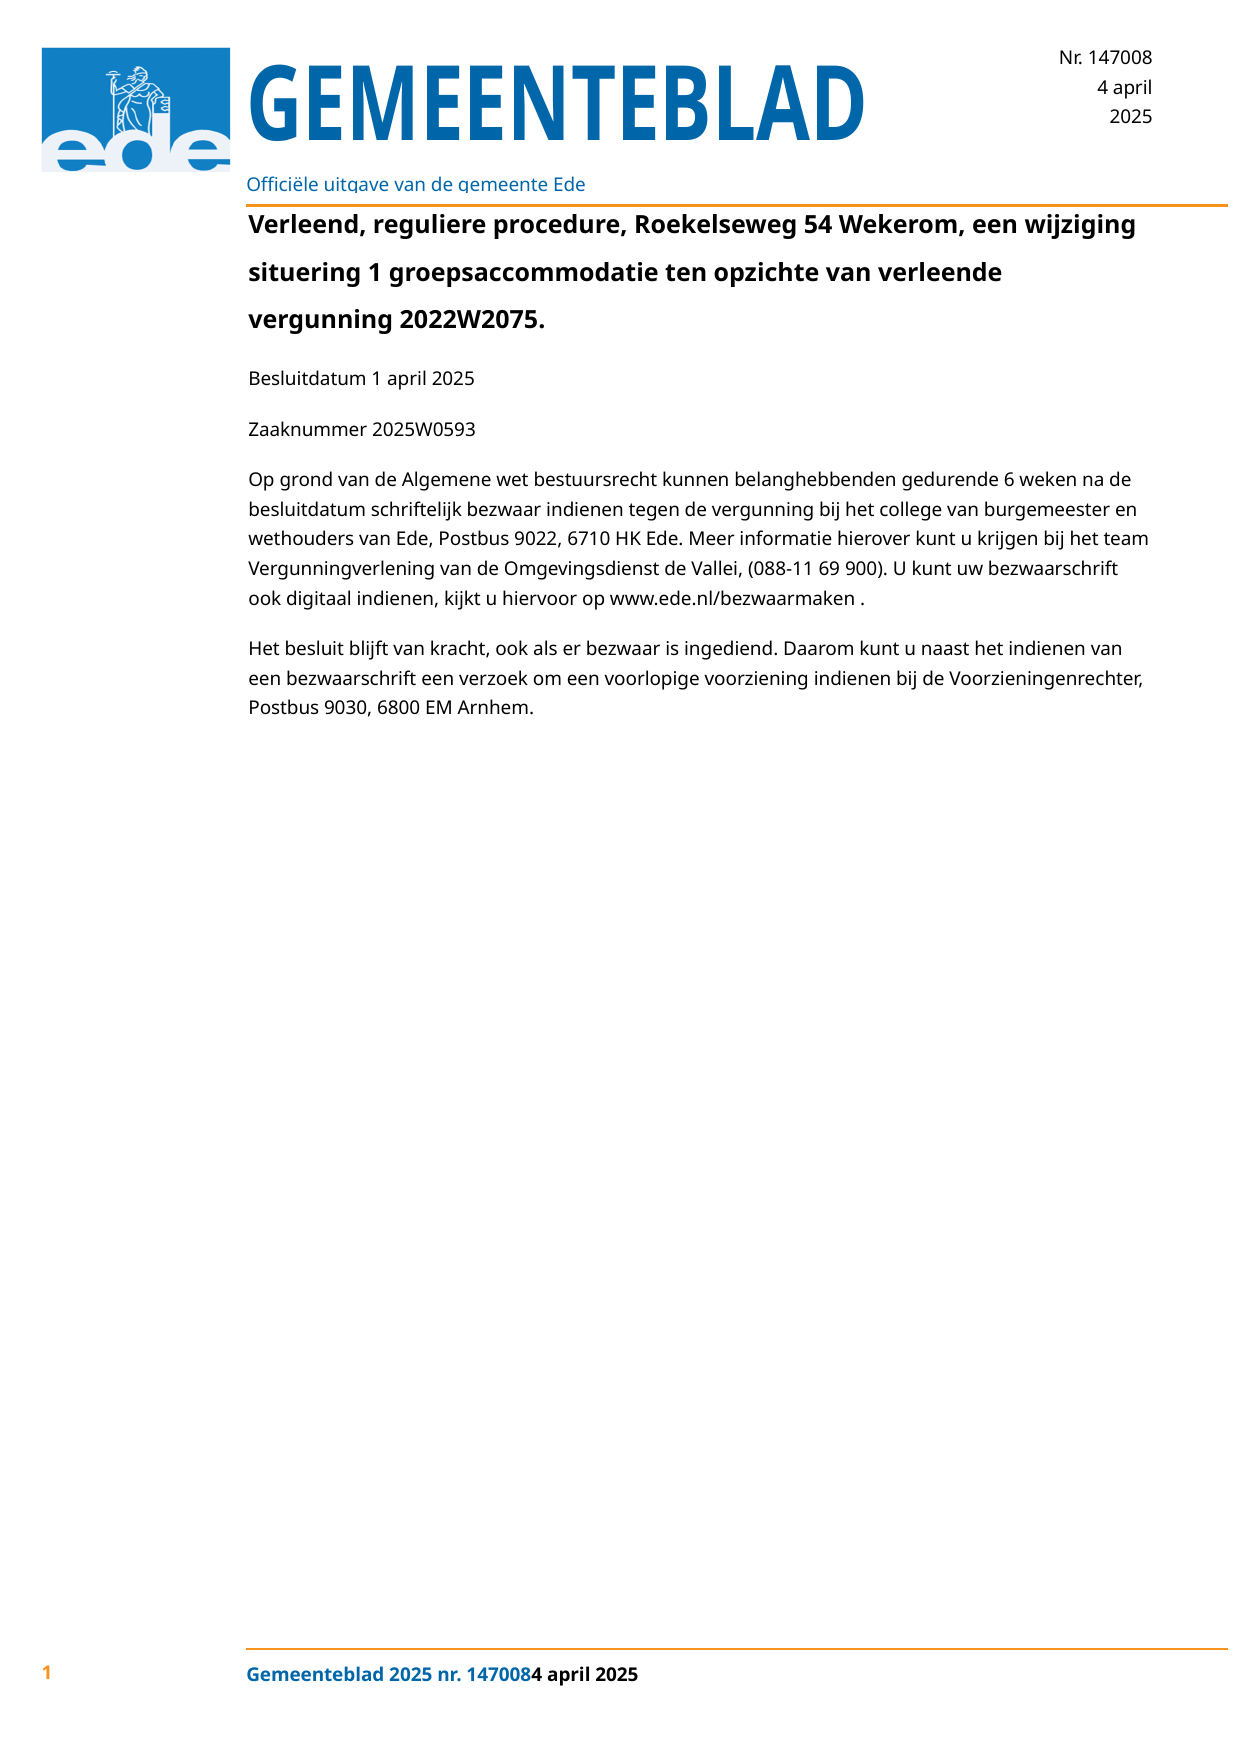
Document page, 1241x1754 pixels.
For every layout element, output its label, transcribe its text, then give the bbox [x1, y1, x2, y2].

text Besluitdatum 1 april 2025 [248, 366, 1152, 391]
text Verleend, reguliere procedure, Roekelseweg 54 Wekerom, een wijziging situering 1 groepsaccommodatie ten opzichte van verleende vergunning 2022W2075. [248, 207, 1152, 336]
text Op grond van de Algemene wet bestuursrecht kunnen belanghebbenden gedurende 6 weken na de besluitdatum schriftelijk bezwaar indienen tegen de vergunning bij het college van burgemeester en wethouders van Ede, Postbus 9022, 6710 HK Ede. Meer informatie hierover kunt u krijgen bij het team Vergunningverlening van de Omgevingsdienst de Vallei, (088-11 69 900). U kunt uw bezwaarschrift ook digitaal indienen, kijkt u hiervoor op www.ede.nl/bezwaarmaken . [248, 466, 1152, 610]
picture [41, 47, 231, 172]
text Het besluit blijft van kracht, ook als er bezwaar is ingediend. Daarom kunt u naast het indienen van een bezwaarschrift een verzoek om een voorlopige voorziening indienen bij de Voorzieningenrechter, Postbus 9030, 6800 EM Arnhem. [248, 635, 1152, 720]
text Zaaknummer 2025W0593 [248, 416, 1152, 442]
